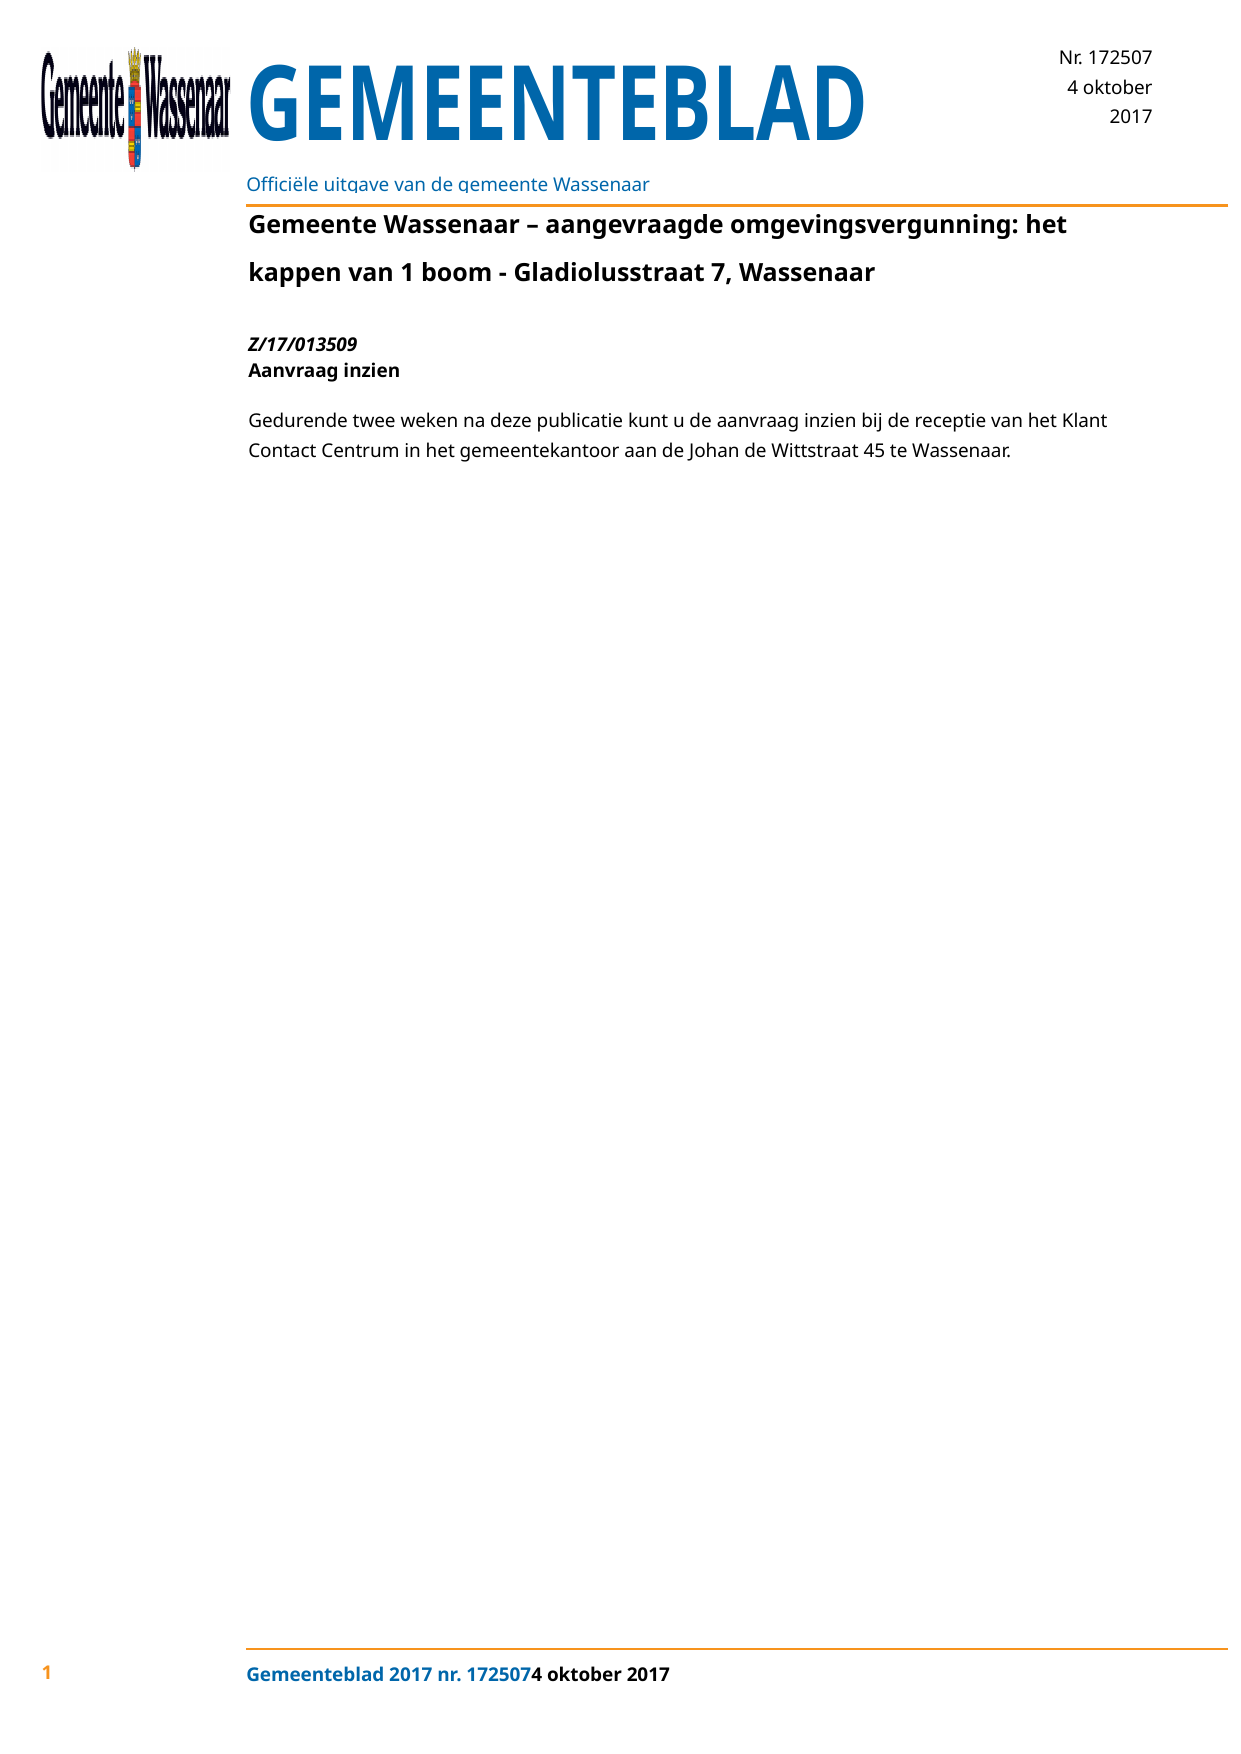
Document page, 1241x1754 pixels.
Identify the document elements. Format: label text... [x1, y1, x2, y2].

text Z/17/013509 [248, 331, 1152, 357]
text Gemeente Wassenaar – aangevraagde omgevingsvergunning: het kappen van 1 boom - Gladiolusstraat 7, Wassenaar [248, 207, 1152, 288]
text Aanvraag inzien [248, 357, 1152, 383]
picture [41, 47, 231, 172]
text Gedurende twee weken na deze publicatie kunt u de aanvraag inzien bij de receptie van het Klant Contact Centrum in het gemeentekantoor aan de Johan de Wittstraat 45 te Wassenaar. [248, 408, 1152, 463]
